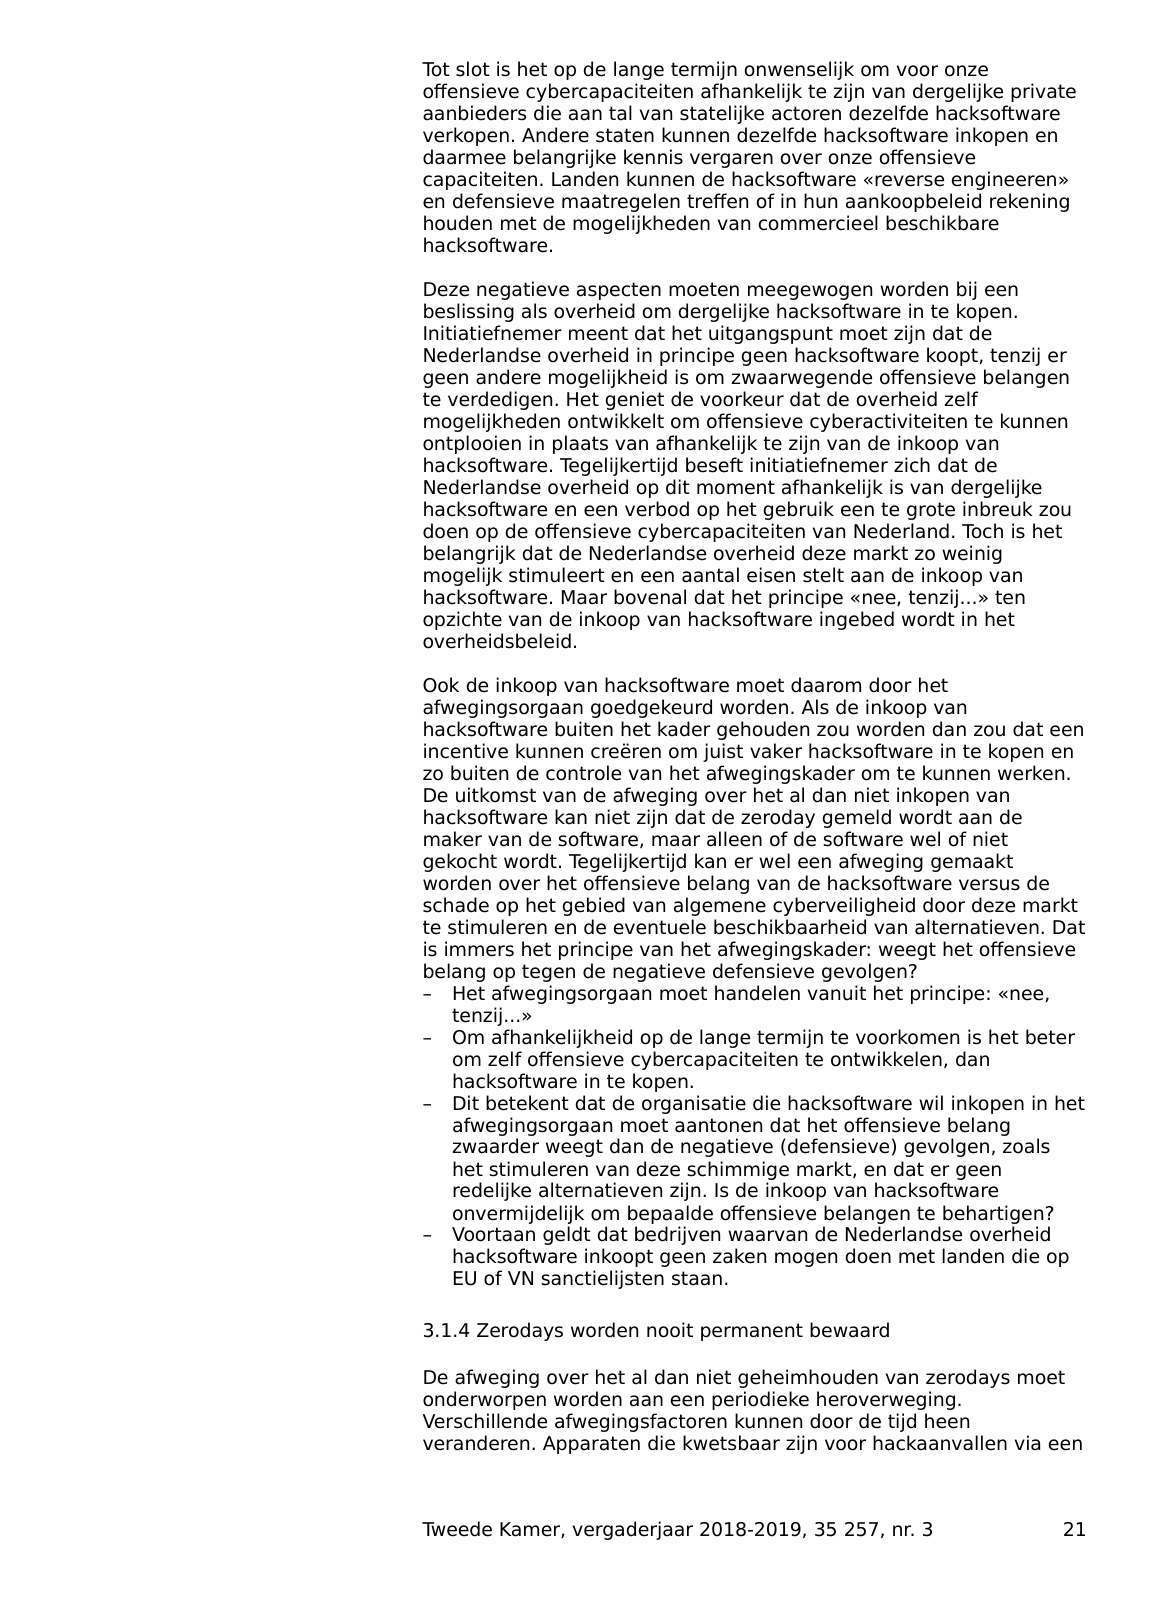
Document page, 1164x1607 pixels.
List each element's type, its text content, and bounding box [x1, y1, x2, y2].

text Deze negatieve aspecten moeten meegewogen worden bij een beslissing als overheid om dergelijke hacksoftware in te kopen. Initiatiefnemer meent dat het uitgangspunt moet zijn dat de Nederlandse overheid in principe geen hacksoftware koopt, tenzij er geen andere mogelijkheid is om zwaarwegende offensieve belangen te verdedigen. Het geniet de voorkeur dat de overheid zelf mogelijkheden ontwikkelt om offensieve cyberactiviteiten te kunnen ontplooien in plaats van afhankelijk te zijn van de inkoop van hacksoftware. Tegelijkertijd beseft initiatiefnemer zich dat de Nederlandse overheid op dit moment afhankelijk is van dergelijke hacksoftware en een verbod op het gebruik een te grote inbreuk zou doen op de offensieve cybercapaciteiten van Nederland. Toch is het belangrijk dat de Nederlandse overheid deze markt zo weinig mogelijk stimuleert en een aantal eisen stelt aan de inkoop van hacksoftware. Maar bovenal dat het principe «nee, tenzij...» ten opzichte van de inkoop van hacksoftware ingebed wordt in het overheidsbeleid. [422, 279, 1087, 653]
subtitle 3.1.4 Zerodays worden nooit permanent bewaard [422, 1320, 1087, 1342]
text – Dit betekent dat de organisatie die hacksoftware wil inkopen in het afwegingsorgaan moet aantonen dat het offensieve belang zwaarder weegt dan de negatieve (defensieve) gevolgen, zoals het stimuleren van deze schimmige markt, en dat er geen redelijke alternatieven zijn. Is de inkoop van hacksoftware onvermijdelijk om bepaalde offensieve belangen te behartigen? [422, 1092, 1087, 1224]
text – Het afwegingsorgaan moet handelen vanuit het principe: «nee, tenzij...» [422, 983, 1087, 1027]
text – Om afhankelijkheid op de lange termijn te voorkomen is het beter om zelf offensieve cybercapaciteiten te ontwikkelen, dan hacksoftware in te kopen. [422, 1027, 1087, 1092]
text De afweging over het al dan niet geheimhouden van zerodays moet onderworpen worden aan een periodieke heroverweging. Verschillende afwegingsfactoren kunnen door de tijd heen veranderen. Apparaten die kwetsbaar zijn voor hackaanvallen via een [422, 1367, 1087, 1455]
text Ook de inkoop van hacksoftware moet daarom door het afwegingsorgaan goedgekeurd worden. Als de inkoop van hacksoftware buiten het kader gehouden zou worden dan zou dat een incentive kunnen creëren om juist vaker hacksoftware in te kopen en zo buiten de controle van het afwegingskader om te kunnen werken. De uitkomst van de afweging over het al dan niet inkopen van hacksoftware kan niet zijn dat de zeroday gemeld wordt aan de maker van de software, maar alleen of de software wel of niet gekocht wordt. Tegelijkertijd kan er wel een afweging gemaakt worden over het offensieve belang van de hacksoftware versus de schade op het gebied van algemene cyberveiligheid door deze markt te stimuleren en de eventuele beschikbaarheid van alternatieven. Dat is immers het principe van het afwegingskader: weegt het offensieve belang op tegen de negatieve defensieve gevolgen? [422, 675, 1087, 983]
text Tot slot is het op de lange termijn onwenselijk om voor onze offensieve cybercapaciteiten afhankelijk te zijn van dergelijke private aanbieders die aan tal van statelijke actoren dezelfde hacksoftware verkopen. Andere staten kunnen dezelfde hacksoftware inkopen en daarmee belangrijke kennis vergaren over onze offensieve capaciteiten. Landen kunnen de hacksoftware «reverse engineeren» en defensieve maatregelen treffen of in hun aankoopbeleid rekening houden met de mogelijkheden van commercieel beschikbare hacksoftware. [422, 59, 1087, 257]
text – Voortaan geldt dat bedrijven waarvan de Nederlandse overheid hacksoftware inkoopt geen zaken mogen doen met landen die op EU of VN sanctielijsten staan. [422, 1224, 1087, 1290]
